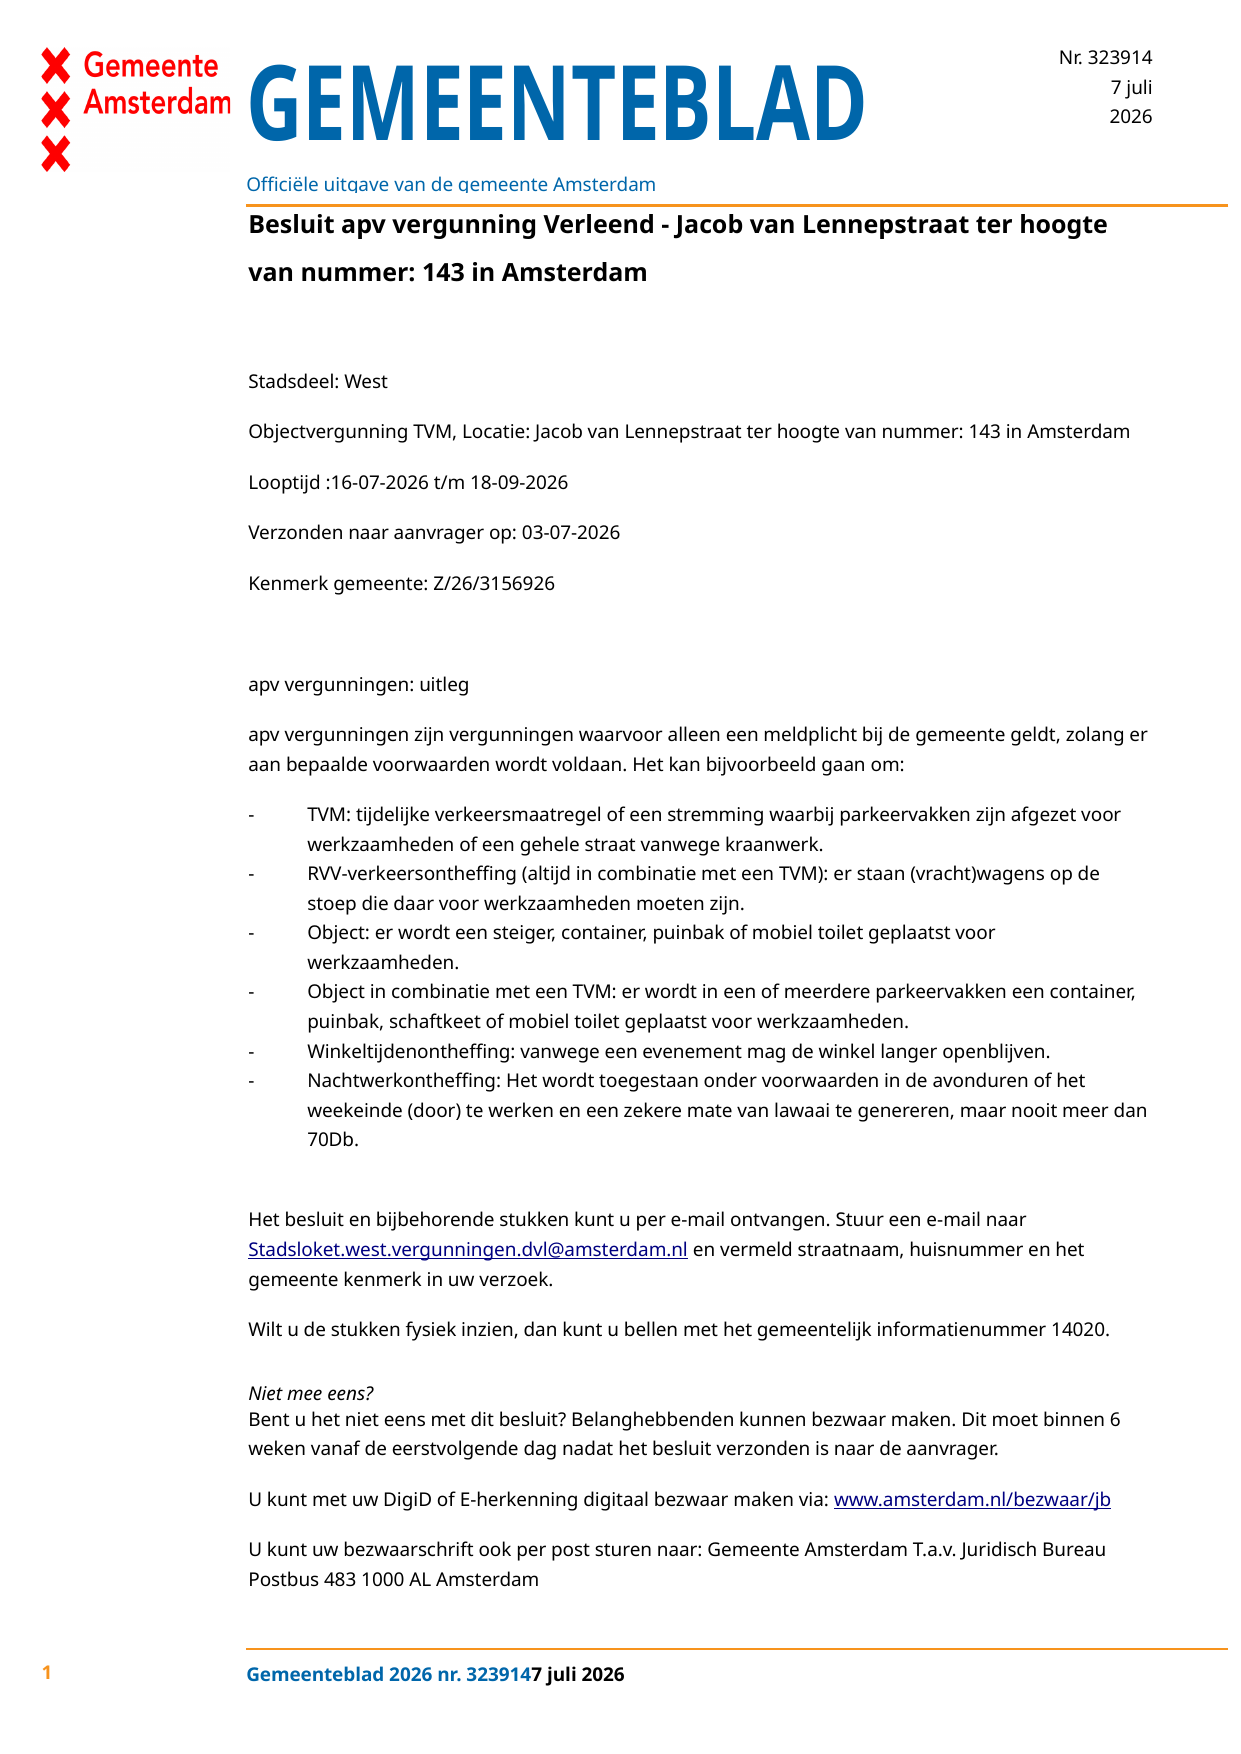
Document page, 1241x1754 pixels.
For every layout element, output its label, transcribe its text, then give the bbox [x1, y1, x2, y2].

text Besluit apv vergunning Verleend - Jacob van Lennepstraat ter hoogte van nummer: 143 in Amsterdam [248, 207, 1152, 288]
picture [41, 47, 231, 172]
text Objectvergunning TVM, Locatie: Jacob van Lennepstraat ter hoogte van nummer: 143 in Amsterdam [248, 419, 1152, 444]
text Verzonden naar aanvrager op: 03-07-2026 [248, 519, 1152, 545]
list TVM: tijdelijke verkeersmaatregel of een stremming waarbij parkeervakken zijn afgezet voor werkzaamheden of een gehele straat vanwege kraanwerk. [248, 801, 1152, 857]
text apv vergunningen zijn vergunningen waarvoor alleen een meldplicht bij de gemeente geldt, zolang er aan bepaalde voorwaarden wordt voldaan. Het kan bijvoorbeeld gaan om: [248, 721, 1152, 777]
text Looptijd :16-07-2026 t/m 18-09-2026 [248, 469, 1152, 495]
text U kunt met uw DigiD of E-herkenning digitaal bezwaar maken via: www.amsterdam.nl/bezwaar/jb [248, 1486, 1152, 1512]
text Kenmerk gemeente: Z/26/3156926 [248, 570, 1152, 596]
list Object: er wordt een steiger, container, puinbak of mobiel toilet geplaatst voor werkzaamheden. [248, 919, 1152, 975]
text Wilt u de stukken fysiek inzien, dan kunt u bellen met het gemeentelijk informatienummer 14020. [248, 1316, 1152, 1342]
list Nachtwerkontheffing: Het wordt toegestaan onder voorwaarden in de avonduren of het weekeinde (door) te werken en een zekere mate van lawaai te genereren, maar nooit meer dan 70Db. [248, 1067, 1152, 1152]
text U kunt uw bezwaarschrift ook per post sturen naar: Gemeente Amsterdam T.a.v. Juridisch Bureau Postbus 483 1000 AL Amsterdam [248, 1536, 1152, 1592]
list Winkeltijdenontheffing: vanwege een evenement mag de winkel langer openblijven. [248, 1038, 1152, 1064]
text Niet mee eens? [248, 1380, 1152, 1406]
text Het besluit en bijbehorende stukken kunt u per e-mail ontvangen. Stuur een e-mail naar Stadsloket.west.vergunningen.dvl@amsterdam.nl en vermeld straatnaam, huisnummer en het gemeente kenmerk in uw verzoek. [248, 1207, 1152, 1292]
list Object in combinatie met een TVM: er wordt in een of meerdere parkeervakken een container, puinbak, schaftkeet of mobiel toilet geplaatst voor werkzaamheden. [248, 979, 1152, 1034]
list RVV-verkeersontheffing (altijd in combinatie met een TVM): er staan (vracht)wagens op de stoep die daar voor werkzaamheden moeten zijn. [248, 860, 1152, 916]
text Bent u het niet eens met dit besluit? Belanghebbenden kunnen bezwaar maken. Dit moet binnen 6 weken vanaf de eerstvolgende dag nadat het besluit verzonden is naar de aanvrager. [248, 1406, 1152, 1461]
text Stadsdeel: West [248, 368, 1152, 394]
text apv vergunningen: uitleg [248, 671, 1152, 697]
